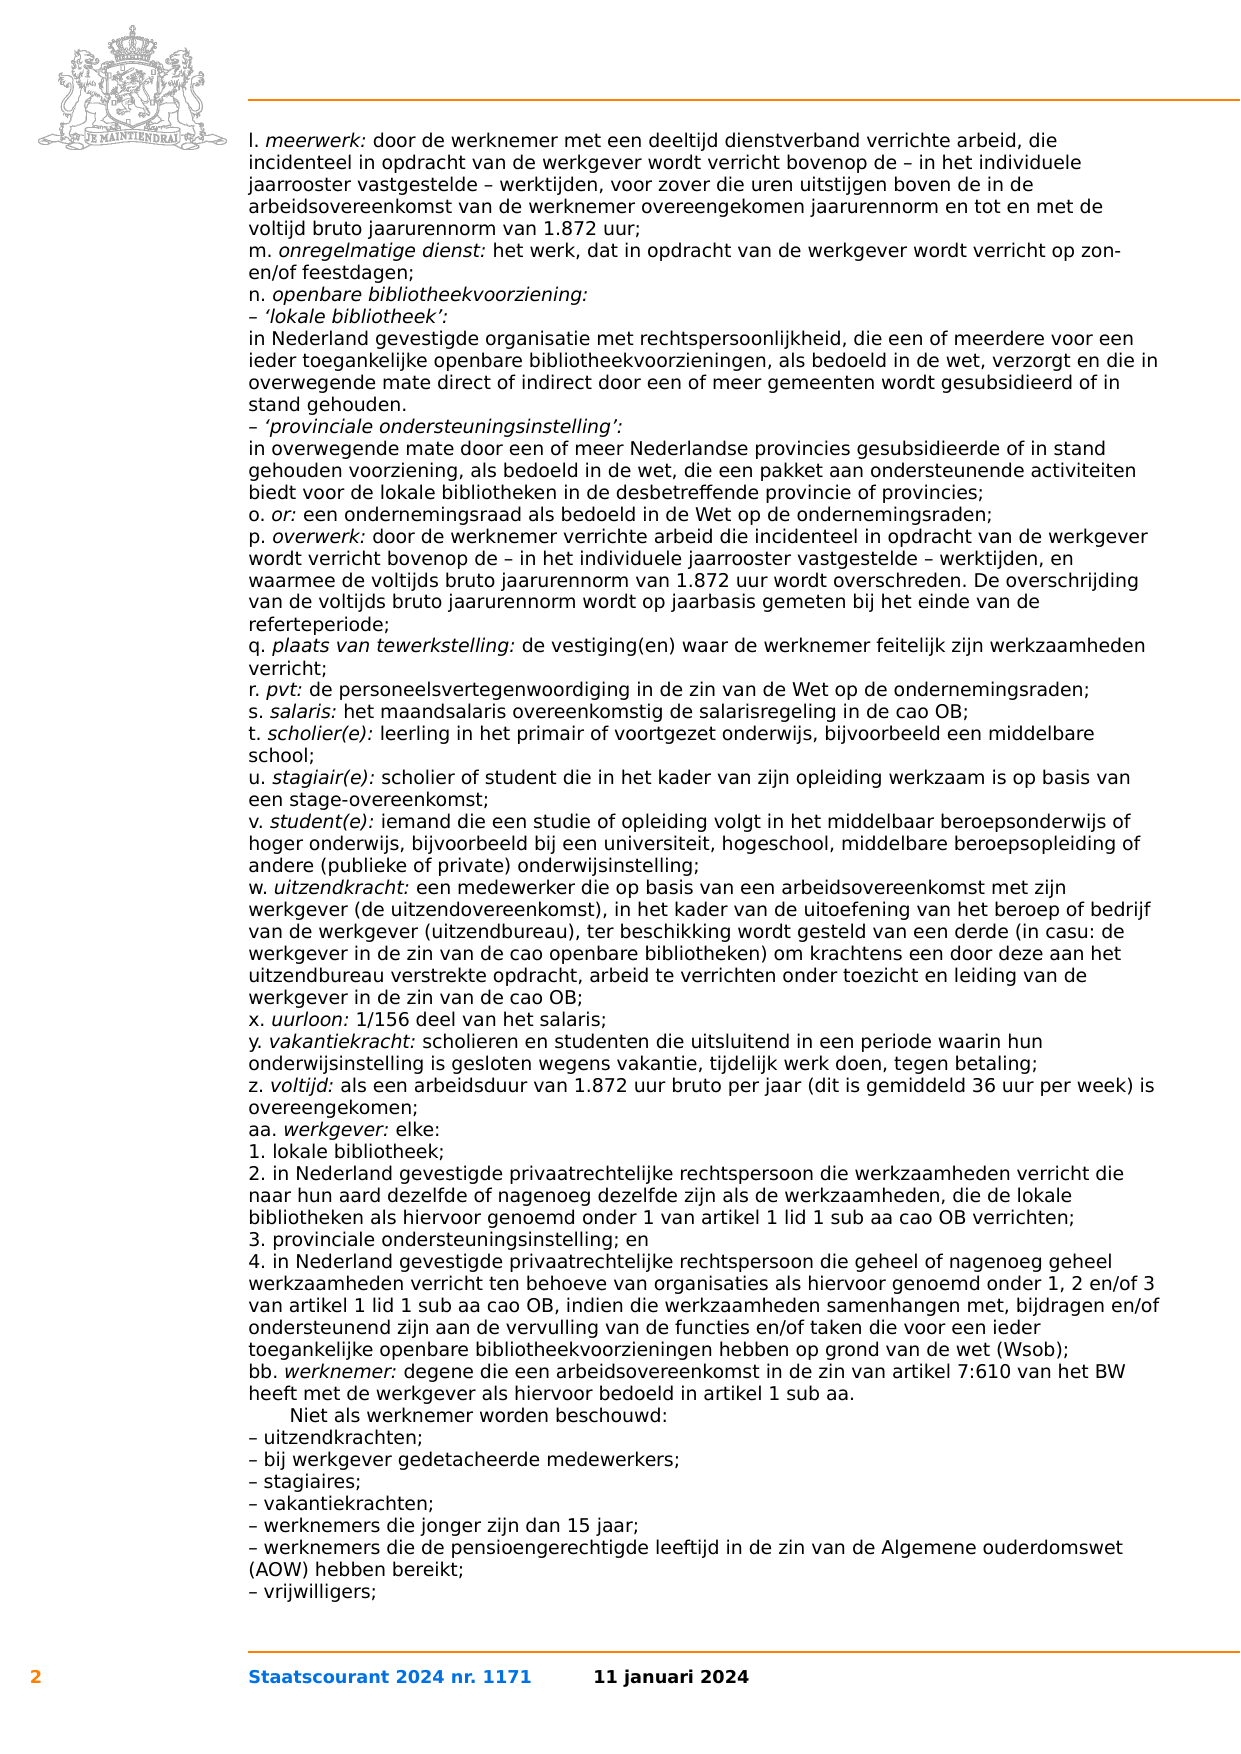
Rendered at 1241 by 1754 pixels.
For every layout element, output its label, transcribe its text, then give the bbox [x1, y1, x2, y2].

text 4. in Nederland gevestigde privaatrechtelijke rechtspersoon die geheel of nagenoeg geheel werkzaamheden verricht ten behoeve van organisaties als hiervoor genoemd onder 1, 2 en/of 3 van artikel 1 lid 1 sub aa cao OB, indien die werkzaamheden samenhangen met, bijdragen en/of ondersteunend zijn aan de vervulling van de functies en/of taken die voor een ieder toegankelijke openbare bibliotheekvoorzieningen hebben op grond van de wet (Wsob); [248, 1251, 1163, 1361]
text – werknemers die de pensioengerechtigde leeftijd in de zin van de Algemene ouderdomswet (AOW) hebben bereikt; [248, 1537, 1163, 1581]
text – ‘lokale bibliotheek’: [248, 306, 1163, 328]
picture [38, 25, 227, 150]
text l. meerwerk: door de werknemer met een deeltijd dienstverband verrichte arbeid, die incidenteel in opdracht van de werkgever wordt verricht bovenop de – in het individuele jaarrooster vastgestelde – werktijden, voor zover die uren uitstijgen boven de in de arbeidsovereenkomst van de werknemer overeengekomen jaarurennorm en tot en met de voltijd bruto jaarurennorm van 1.872 uur; [248, 130, 1163, 240]
text – ‘provinciale ondersteuningsinstelling’: [248, 416, 1163, 438]
text – vrijwilligers; [248, 1581, 1163, 1602]
text – stagiaires; [248, 1471, 1163, 1493]
text u. stagiair(e): scholier of student die in het kader van zijn opleiding werkzaam is op basis van een stage-overeenkomst; [248, 767, 1163, 811]
text w. uitzendkracht: een medewerker die op basis van een arbeidsovereenkomst met zijn werkgever (de uitzendovereenkomst), in het kader van de uitoefening van het beroep of bedrijf van de werkgever (uitzendbureau), ter beschikking wordt gesteld van een derde (in casu: de werkgever in de zin van de cao openbare bibliotheken) om krachtens een door deze aan het uitzendbureau verstrekte opdracht, arbeid te verrichten onder toezicht en leiding van de werkgever in de zin van de cao OB; [248, 877, 1163, 1009]
text q. plaats van tewerkstelling: de vestiging(en) waar de werknemer feitelijk zijn werkzaamheden verricht; [248, 635, 1163, 679]
text r. pvt: de personeelsvertegenwoordiging in de zin van de Wet op de ondernemingsraden; [248, 679, 1163, 701]
text in Nederland gevestigde organisatie met rechtspersoonlijkheid, die een of meerdere voor een ieder toegankelijke openbare bibliotheekvoorzieningen, als bedoeld in de wet, verzorgt en die in overwegende mate direct of indirect door een of meer gemeenten wordt gesubsidieerd of in stand gehouden. [248, 328, 1163, 416]
text aa. werkgever: elke: [248, 1119, 1163, 1141]
text – werknemers die jonger zijn dan 15 jaar; [248, 1514, 1163, 1537]
text in overwegende mate door een of meer Nederlandse provincies gesubsidieerde of in stand gehouden voorziening, als bedoeld in de wet, die een pakket aan ondersteunende activiteiten biedt voor de lokale bibliotheken in de desbetreffende provincie of provincies; [248, 438, 1163, 503]
text – uitzendkrachten; [248, 1427, 1163, 1449]
text o. or: een ondernemingsraad als bedoeld in de Wet op de ondernemingsraden; [248, 503, 1163, 526]
text x. uurloon: 1/156 deel van het salaris; [248, 1009, 1163, 1031]
text bb. werknemer: degene die een arbeidsovereenkomst in de zin van artikel 7:610 van het BW heeft met de werkgever als hiervoor bedoeld in artikel 1 sub aa. [248, 1361, 1163, 1405]
text 2. in Nederland gevestigde privaatrechtelijke rechtspersoon die werkzaamheden verricht die naar hun aard dezelfde of nagenoeg dezelfde zijn als de werkzaamheden, die de lokale bibliotheken als hiervoor genoemd onder 1 van artikel 1 lid 1 sub aa cao OB verrichten; [248, 1163, 1163, 1229]
text 3. provinciale ondersteuningsinstelling; en [248, 1229, 1163, 1251]
text v. student(e): iemand die een studie of opleiding volgt in het middelbaar beroepsonderwijs of hoger onderwijs, bijvoorbeeld bij een universiteit, hogeschool, middelbare beroepsopleiding of andere (publieke of private) onderwijsinstelling; [248, 811, 1163, 877]
text n. openbare bibliotheekvoorziening: [248, 284, 1163, 306]
text 1. lokale bibliotheek; [248, 1141, 1163, 1163]
text s. salaris: het maandsalaris overeenkomstig de salarisregeling in de cao OB; [248, 701, 1163, 723]
text – bij werkgever gedetacheerde medewerkers; [248, 1449, 1163, 1471]
text m. onregelmatige dienst: het werk, dat in opdracht van de werkgever wordt verricht op zon- en/of feestdagen; [248, 240, 1163, 284]
text t. scholier(e): leerling in het primair of voortgezet onderwijs, bijvoorbeeld een middelbare school; [248, 723, 1163, 767]
text – vakantiekrachten; [248, 1493, 1163, 1514]
text z. voltijd: als een arbeidsduur van 1.872 uur bruto per jaar (dit is gemiddeld 36 uur per week) is overeengekomen; [248, 1075, 1163, 1119]
text Niet als werknemer worden beschouwd: [289, 1405, 1163, 1427]
text p. overwerk: door de werknemer verrichte arbeid die incidenteel in opdracht van de werkgever wordt verricht bovenop de – in het individuele jaarrooster vastgestelde – werktijden, en waarmee de voltijds bruto jaarurennorm van 1.872 uur wordt overschreden. De overschrijding van de voltijds bruto jaarurennorm wordt op jaarbasis gemeten bij het einde van de referteperiode; [248, 526, 1163, 635]
text y. vakantiekracht: scholieren en studenten die uitsluitend in een periode waarin hun onderwijsinstelling is gesloten wegens vakantie, tijdelijk werk doen, tegen betaling; [248, 1031, 1163, 1075]
